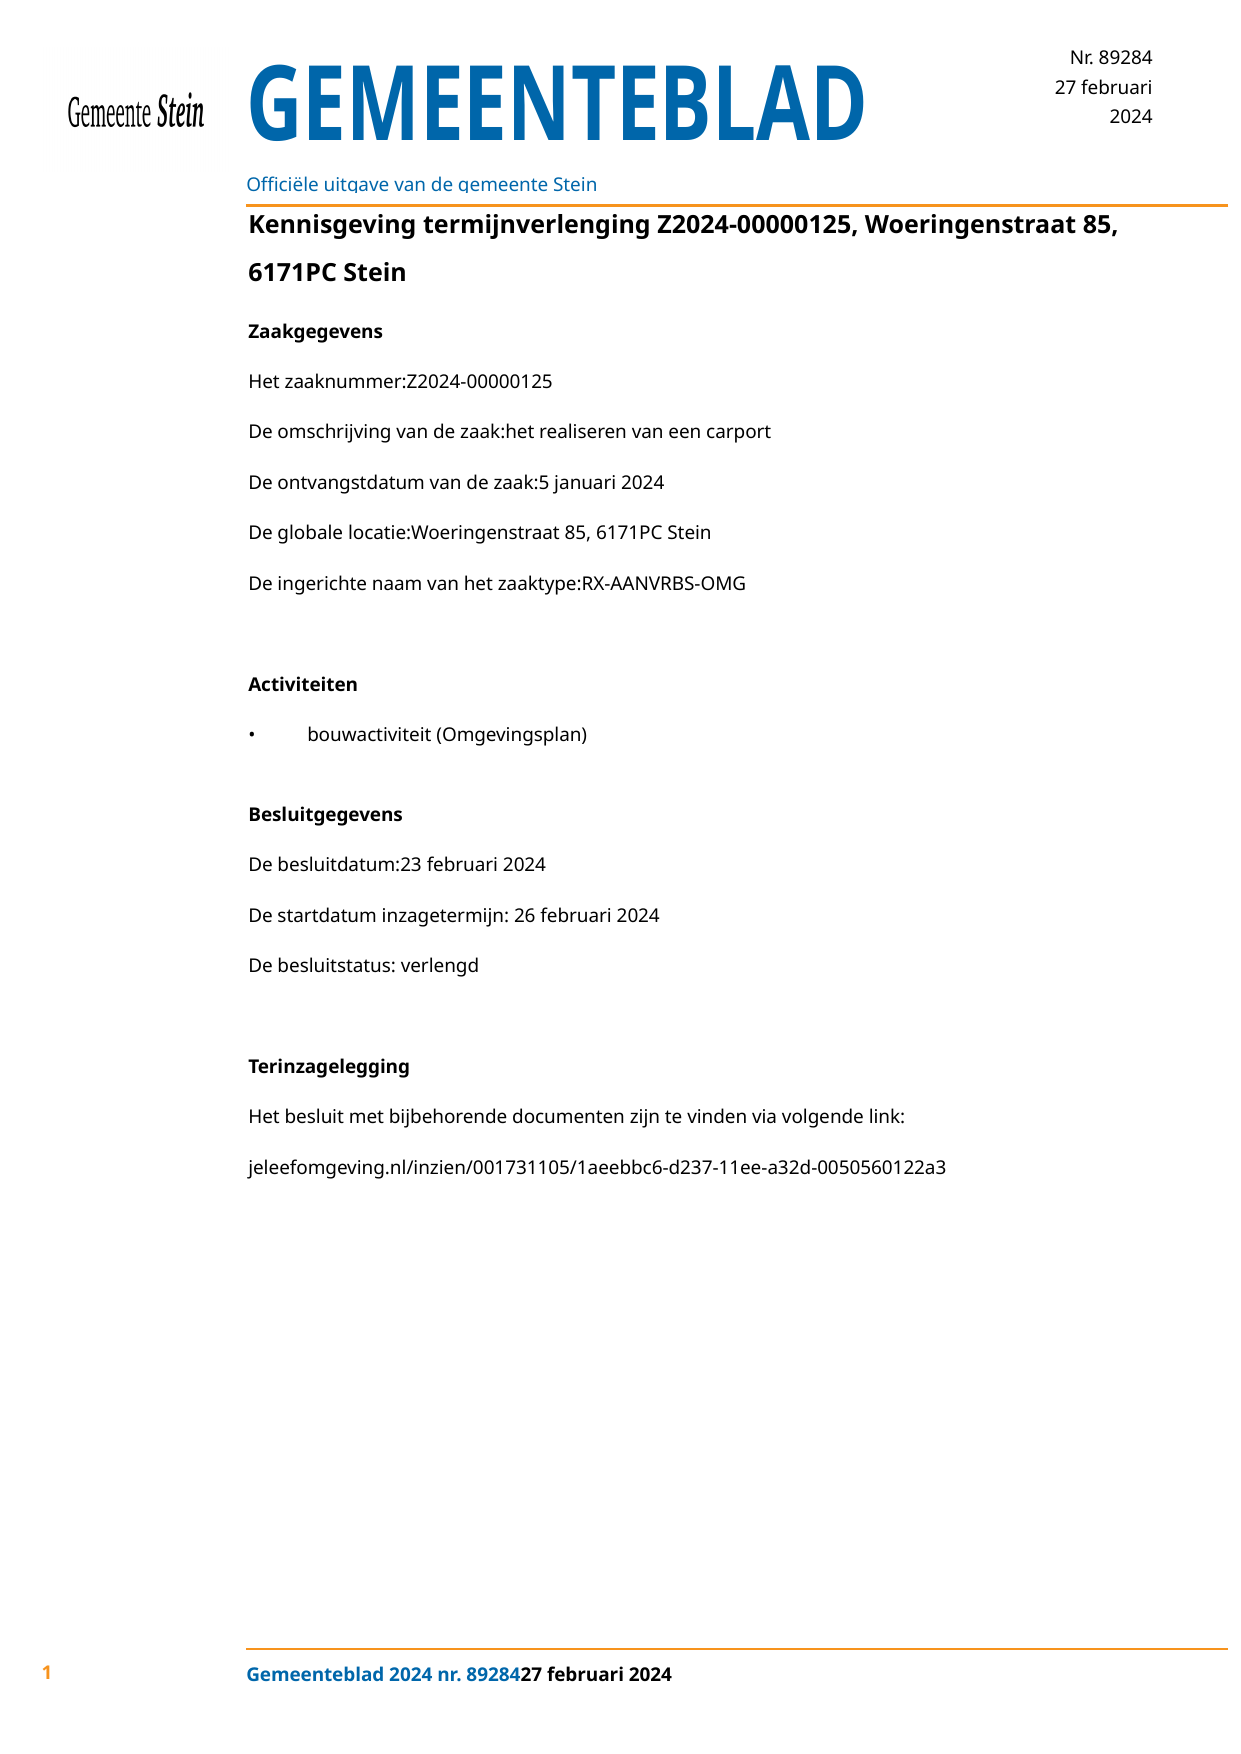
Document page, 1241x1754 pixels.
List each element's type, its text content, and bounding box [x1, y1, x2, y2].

text De omschrijving van de zaak:het realiseren van een carport [248, 419, 1152, 444]
text Zaakgegevens [248, 318, 1152, 344]
text Besluitgegevens [248, 801, 1152, 827]
text Het besluit met bijbehorende documenten zijn te vinden via volgende link: [248, 1104, 1152, 1129]
text De ontvangstdatum van de zaak:5 januari 2024 [248, 469, 1152, 495]
text jeleefomgeving.nl/inzien/001731105/1aeebbc6-d237-11ee-a32d-0050560122a3 [248, 1154, 1152, 1180]
list bouwactiviteit (Omgevingsplan) [248, 721, 1152, 747]
text De ingerichte naam van het zaaktype:RX-AANVRBS-OMG [248, 570, 1152, 596]
text De globale locatie:Woeringenstraat 85, 6171PC Stein [248, 519, 1152, 545]
text Kennisgeving termijnverlenging Z2024-00000125, Woeringenstraat 85, 6171PC Stein [248, 207, 1152, 288]
text Activiteiten [248, 671, 1152, 697]
picture [41, 47, 231, 172]
text Het zaaknummer:Z2024-00000125 [248, 368, 1152, 394]
text Terinzagelegging [248, 1053, 1152, 1079]
text De startdatum inzagetermijn: 26 februari 2024 [248, 902, 1152, 928]
text De besluitstatus: verlengd [248, 952, 1152, 978]
text De besluitdatum:23 februari 2024 [248, 852, 1152, 877]
